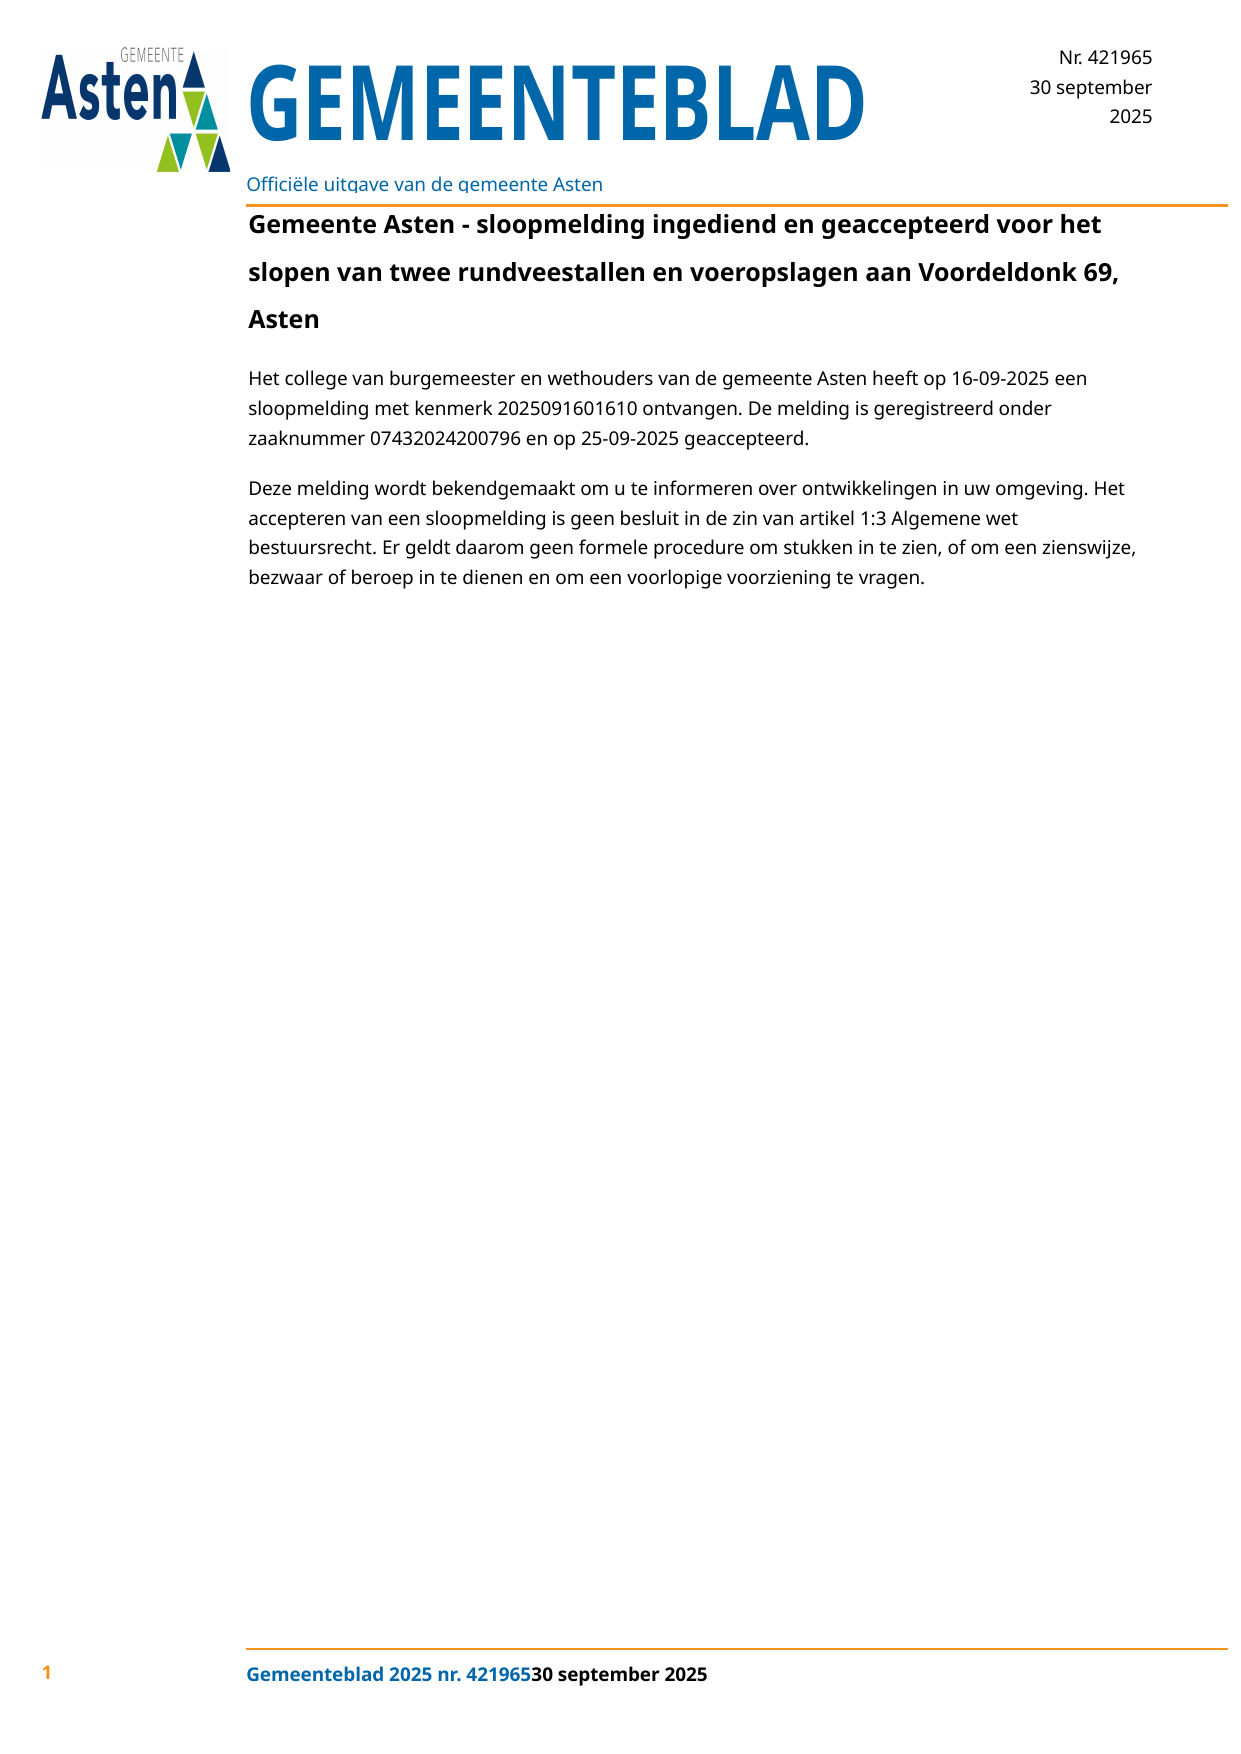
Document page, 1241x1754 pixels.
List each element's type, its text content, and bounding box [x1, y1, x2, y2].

text Deze melding wordt bekendgemaakt om u te informeren over ontwikkelingen in uw omgeving. Het accepteren van een sloopmelding is geen besluit in de zin van artikel 1:3 Algemene wet bestuursrecht. Er geldt daarom geen formele procedure om stukken in te zien, of om een zienswijze, bezwaar of beroep in te dienen en om een voorlopige voorziening te vragen. [248, 475, 1152, 589]
text Het college van burgemeester en wethouders van de gemeente Asten heeft op 16-09-2025 een sloopmelding met kenmerk 2025091601610 ontvangen. De melding is geregistreerd onder zaaknummer 07432024200796 en op 25-09-2025 geaccepteerd. [248, 366, 1152, 450]
picture [41, 47, 231, 172]
text Gemeente Asten - sloopmelding ingediend en geaccepteerd voor het slopen van twee rundveestallen en voeropslagen aan Voordeldonk 69, Asten [248, 207, 1152, 336]
